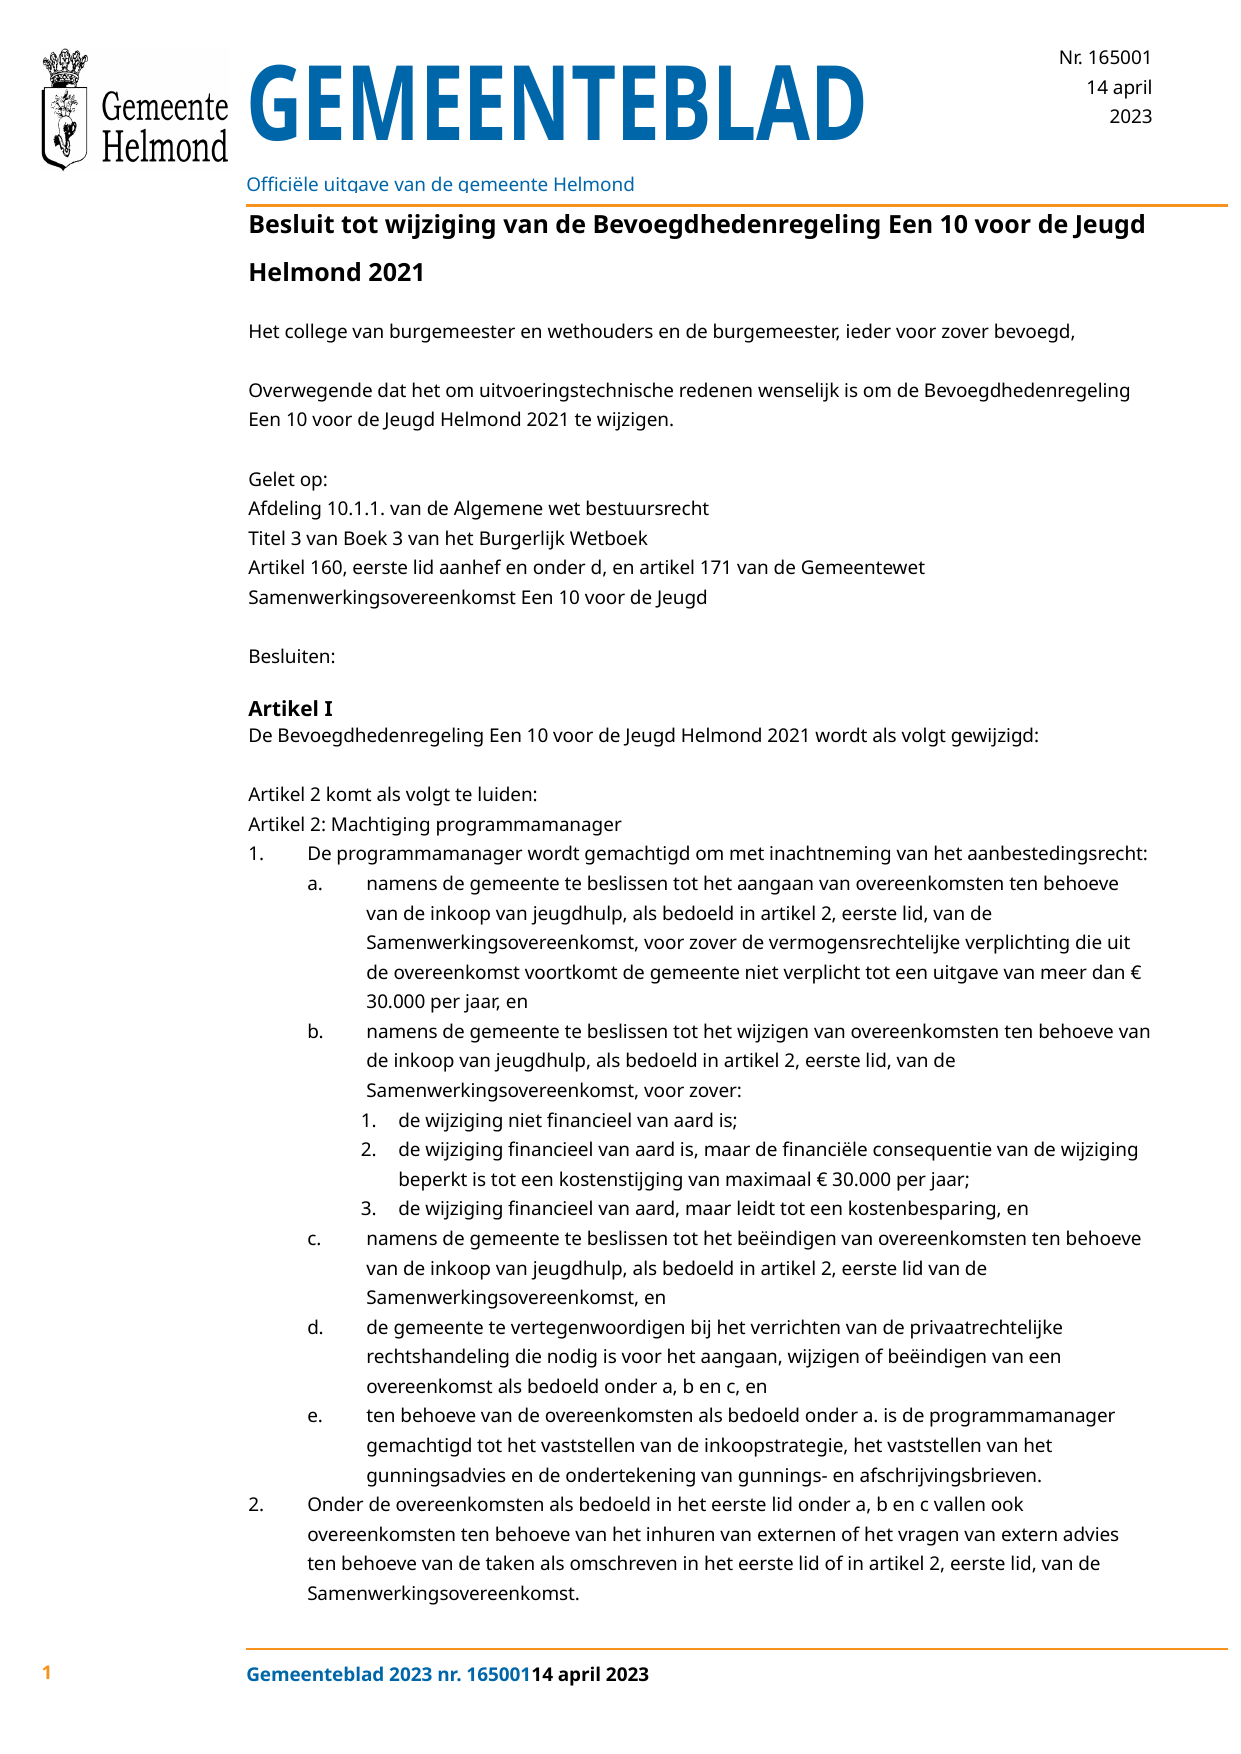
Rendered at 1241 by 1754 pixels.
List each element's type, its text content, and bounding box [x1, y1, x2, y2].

list namens de gemeente te beslissen tot het beëindigen van overeenkomsten ten behoeve van de inkoop van jeugdhulp, als bedoeld in artikel 2, eerste lid van de Samenwerkingsovereenkomst, en [307, 1225, 1152, 1310]
text Overwegende dat het om uitvoeringstechnische redenen wenselijk is om de Bevoegdhedenregeling Een 10 voor de Jeugd Helmond 2021 te wijzigen. [248, 377, 1152, 432]
text Het college van burgemeester en wethouders en de burgemeester, ieder voor zover bevoegd, [248, 318, 1152, 344]
list de wijziging financieel van aard, maar leidt tot een kostenbesparing, en [361, 1196, 1152, 1221]
text Besluiten: [248, 643, 1152, 669]
text Besluit tot wijziging van de Bevoegdhedenregeling Een 10 voor de Jeugd Helmond 2021 [248, 207, 1152, 288]
list de wijziging financieel van aard is, maar de financiële consequentie van de wijziging beperkt is tot een kostenstijging van maximaal € 30.000 per jaar; [361, 1136, 1152, 1192]
text Artikel 2 komt als volgt te luiden: [248, 781, 1152, 807]
list de gemeente te vertegenwoordigen bij het verrichten van de privaatrechtelijke rechtshandeling die nodig is voor het aangaan, wijzigen of beëindigen van een overeenkomst als bedoeld onder a, b en c, en [307, 1314, 1152, 1399]
list namens de gemeente te beslissen tot het wijzigen van overeenkomsten ten behoeve van de inkoop van jeugdhulp, als bedoeld in artikel 2, eerste lid, van de Samenwerkingsovereenkomst, voor zover: [307, 1018, 1152, 1103]
list de wijziging niet financieel van aard is; [361, 1107, 1152, 1132]
list De programmamanager wordt gemachtigd om met inachtneming van het aanbestedingsrecht: [248, 841, 1152, 866]
text Artikel I [248, 694, 1152, 722]
list Onder de overeenkomsten als bedoeld in het eerste lid onder a, b en c vallen ook overeenkomsten ten behoeve van het inhuren van externen of het vragen van extern advies ten behoeve van de taken als omschreven in het eerste lid of in artikel 2, eerste lid, van de Samenwerkingsovereenkomst. [248, 1491, 1152, 1606]
text Artikel 2: Machtiging programmamanager [248, 811, 1152, 837]
text Gelet op: [248, 466, 1152, 492]
list namens de gemeente te beslissen tot het aangaan van overeenkomsten ten behoeve van de inkoop van jeugdhulp, als bedoeld in artikel 2, eerste lid, van de Samenwerkingsovereenkomst, voor zover de vermogensrechtelijke verplichting die uit de overeenkomst voortkomt de gemeente niet verplicht tot een uitgave van meer dan € 30.000 per jaar, en [307, 870, 1152, 1014]
text Artikel 160, eerste lid aanhef en onder d, en artikel 171 van de Gemeentewet [248, 554, 1152, 580]
list ten behoeve van de overeenkomsten als bedoeld onder a. is de programmamanager gemachtigd tot het vaststellen van de inkoopstrategie, het vaststellen van het gunningsadvies en de ondertekening van gunnings- en afschrijvingsbrieven. [307, 1403, 1152, 1487]
text Titel 3 van Boek 3 van het Burgerlijk Wetboek [248, 525, 1152, 551]
text Afdeling 10.1.1. van de Algemene wet bestuursrecht [248, 495, 1152, 521]
text De Bevoegdhedenregeling Een 10 voor de Jeugd Helmond 2021 wordt als volgt gewijzigd: [248, 722, 1152, 748]
picture [41, 47, 231, 172]
text Samenwerkingsovereenkomst Een 10 voor de Jeugd [248, 584, 1152, 610]
